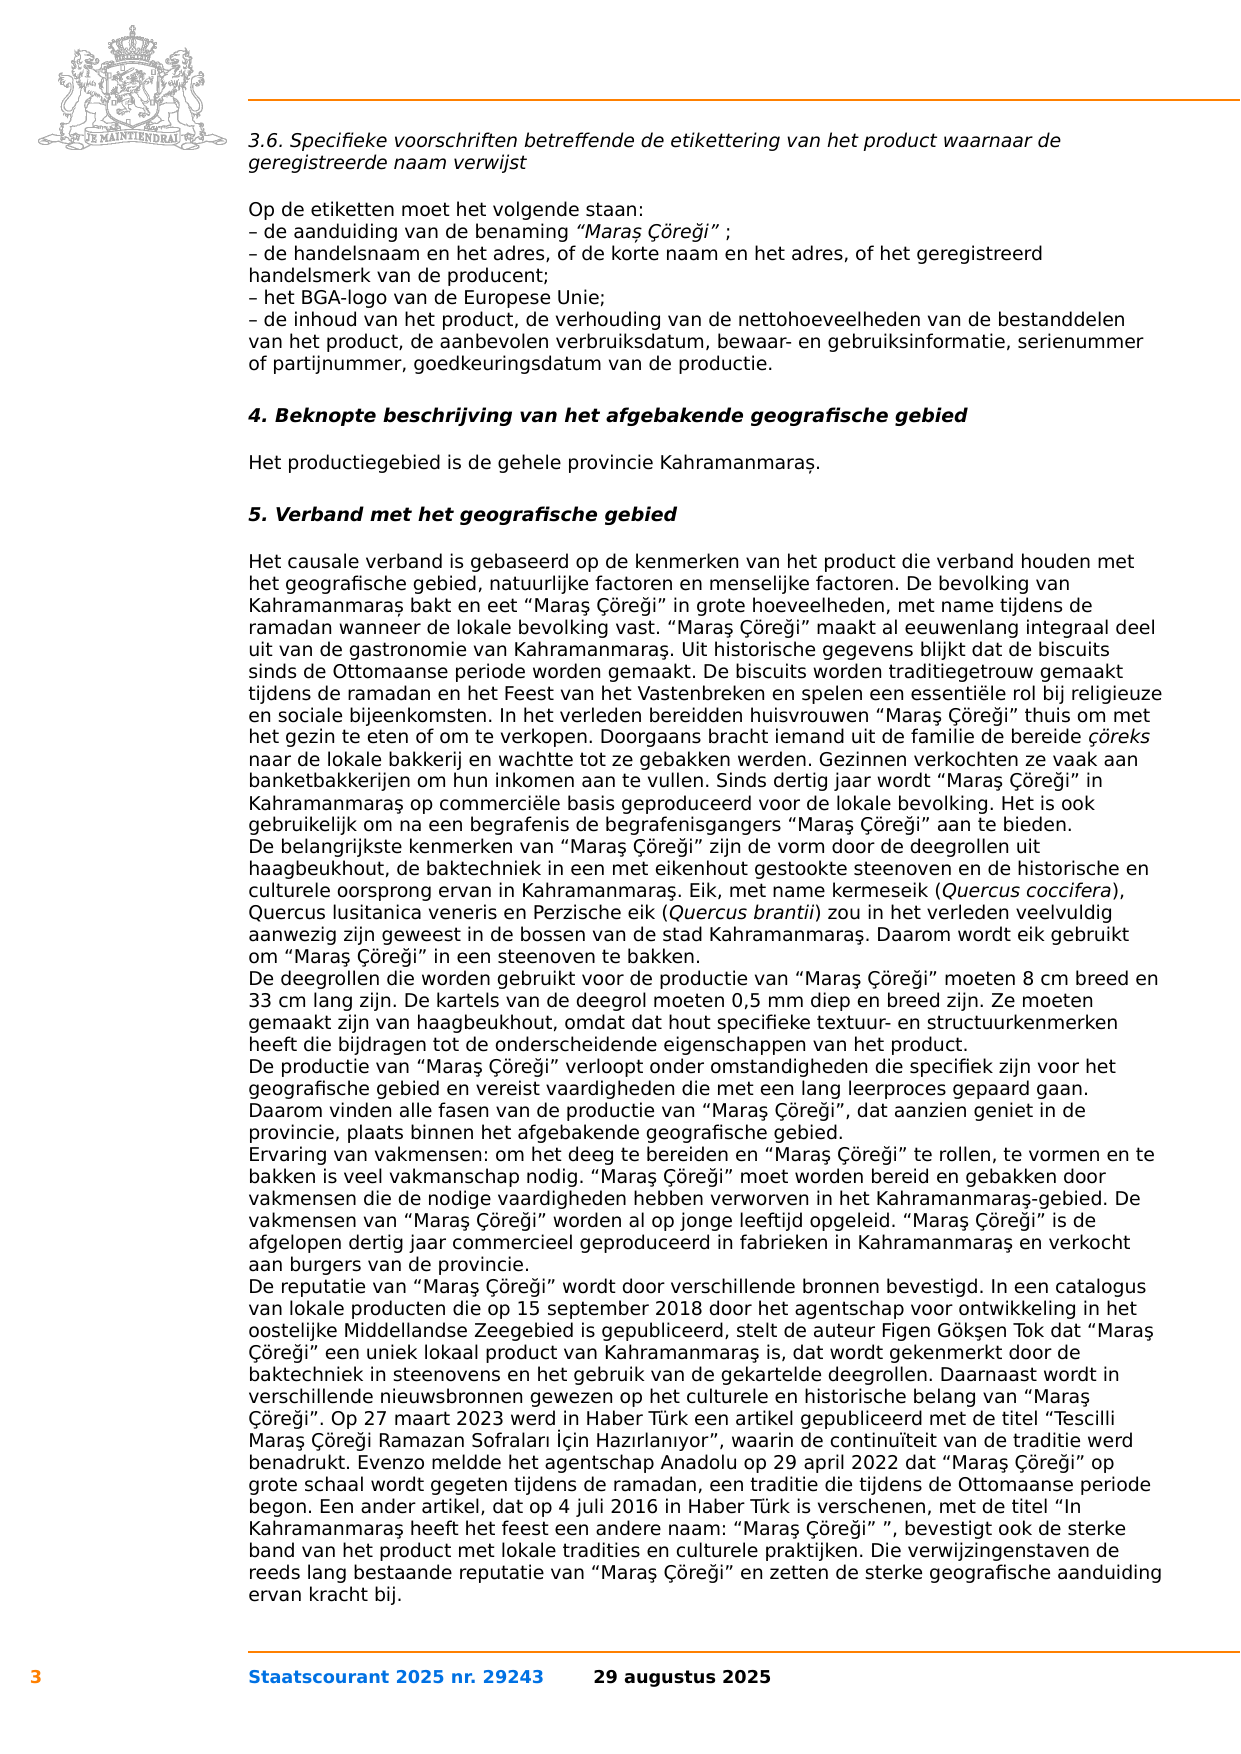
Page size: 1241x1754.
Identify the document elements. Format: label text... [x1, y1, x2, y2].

text Het causale verband is gebaseerd op de kenmerken van het product die verband houden met het geografische gebied, natuurlijke factoren en menselijke factoren. De bevolking van Kahramanmaraș bakt en eet “Maraş Çöreği” in grote hoeveelheden, met name tijdens de ramadan wanneer de lokale bevolking vast. “Maraş Çöreği” maakt al eeuwenlang integraal deel uit van de gastronomie van Kahramanmaraş. Uit historische gegevens blijkt dat de biscuits sinds de Ottomaanse periode worden gemaakt. De biscuits worden traditiegetrouw gemaakt tijdens de ramadan en het Feest van het Vastenbreken en spelen een essentiële rol bij religieuze en sociale bijeenkomsten. In het verleden bereidden huisvrouwen “Maraş Çöreği” thuis om met het gezin te eten of om te verkopen. Doorgaans bracht iemand uit de familie de bereide çöreks naar de lokale bakkerij en wachtte tot ze gebakken werden. Gezinnen verkochten ze vaak aan banketbakkerijen om hun inkomen aan te vullen. Sinds dertig jaar wordt “Maraş Çöreği” in Kahramanmaraş op commerciële basis geproduceerd voor de lokale bevolking. Het is ook gebruikelijk om na een begrafenis de begrafenisgangers “Maraş Çöreği” aan te bieden. [248, 551, 1163, 836]
text Ervaring van vakmensen: om het deeg te bereiden en “Maraş Çöreği” te rollen, te vormen en te bakken is veel vakmanschap nodig. “Maraş Çöreği” moet worden bereid en gebakken door vakmensen die de nodige vaardigheden hebben verworven in het Kahramanmaraş-gebied. De vakmensen van “Maraş Çöreği” worden al op jonge leeftijd opgeleid. “Maraş Çöreği” is de afgelopen dertig jaar commercieel geproduceerd in fabrieken in Kahramanmaraş en verkocht aan burgers van de provincie. [248, 1144, 1163, 1276]
picture [38, 25, 227, 150]
text – de aanduiding van de benaming “Maraș Çöreği” ; [248, 221, 1163, 243]
text De deegrollen die worden gebruikt voor de productie van “Maraş Çöreği” moeten 8 cm breed en 33 cm lang zijn. De kartels van de deegrol moeten 0,5 mm diep en breed zijn. Ze moeten gemaakt zijn van haagbeukhout, omdat dat hout specifieke textuur- en structuurkenmerken heeft die bijdragen tot de onderscheidende eigenschappen van het product. [248, 968, 1163, 1056]
text – de inhoud van het product, de verhouding van de nettohoeveelheden van de bestanddelen van het product, de aanbevolen verbruiksdatum, bewaar- en gebruiksinformatie, serienummer of partijnummer, goedkeuringsdatum van de productie. [248, 309, 1163, 375]
subtitle 4. Beknopte beschrijving van het afgebakende geografische gebied [248, 405, 1163, 427]
text De productie van “Maraş Çöreği” verloopt onder omstandigheden die specifiek zijn voor het geografische gebied en vereist vaardigheden die met een lang leerproces gepaard gaan. Daarom vinden alle fasen van de productie van “Maraş Çöreği”, dat aanzien geniet in de provincie, plaats binnen het afgebakende geografische gebied. [248, 1056, 1163, 1144]
text – de handelsnaam en het adres, of de korte naam en het adres, of het geregistreerd handelsmerk van de producent; [248, 243, 1163, 287]
subtitle 5. Verband met het geografische gebied [248, 504, 1163, 526]
text Het productiegebied is de gehele provincie Kahramanmaraș. [248, 452, 1163, 474]
text De belangrijkste kenmerken van “Maraş Çöreği” zijn de vorm door de deegrollen uit haagbeukhout, de baktechniek in een met eikenhout gestookte steenoven en de historische en culturele oorsprong ervan in Kahramanmaraş. Eik, met name kermeseik (Quercus coccifera), Quercus lusitanica veneris en Perzische eik (Quercus brantii) zou in het verleden veelvuldig aanwezig zijn geweest in de bossen van de stad Kahramanmaraş. Daarom wordt eik gebruikt om “Maraş Çöreği” in een steenoven te bakken. [248, 836, 1163, 968]
subtitle 3.6. Specifieke voorschriften betreffende de etikettering van het product waarnaar de geregistreerde naam verwijst [248, 130, 1163, 174]
text De reputatie van “Maraş Çöreği” wordt door verschillende bronnen bevestigd. In een catalogus van lokale producten die op 15 september 2018 door het agentschap voor ontwikkeling in het oostelijke Middellandse Zeegebied is gepubliceerd, stelt de auteur Figen Gökşen Tok dat “Maraş Çöreği” een uniek lokaal product van Kahramanmaraş is, dat wordt gekenmerkt door de baktechniek in steenovens en het gebruik van de gekartelde deegrollen. Daarnaast wordt in verschillende nieuwsbronnen gewezen op het culturele en historische belang van “Maraş Çöreği”. Op 27 maart 2023 werd in Haber Türk een artikel gepubliceerd met de titel “Tescilli Maraş Çöreği Ramazan Sofraları İçin Hazırlanıyor”, waarin de continuïteit van de traditie werd benadrukt. Evenzo meldde het agentschap Anadolu op 29 april 2022 dat “Maraş Çöreği” op grote schaal wordt gegeten tijdens de ramadan, een traditie die tijdens de Ottomaanse periode begon. Een ander artikel, dat op 4 juli 2016 in Haber Türk is verschenen, met de titel “In Kahramanmaraş heeft het feest een andere naam: “Maraş Çöreği” ”, bevestigt ook de sterke band van het product met lokale tradities en culturele praktijken. Die verwijzingenstaven de reeds lang bestaande reputatie van “Maraş Çöreği” en zetten de sterke geografische aanduiding ervan kracht bij. [248, 1276, 1163, 1606]
text – het BGA-logo van de Europese Unie; [248, 287, 1163, 309]
text Op de etiketten moet het volgende staan: [248, 199, 1163, 221]
